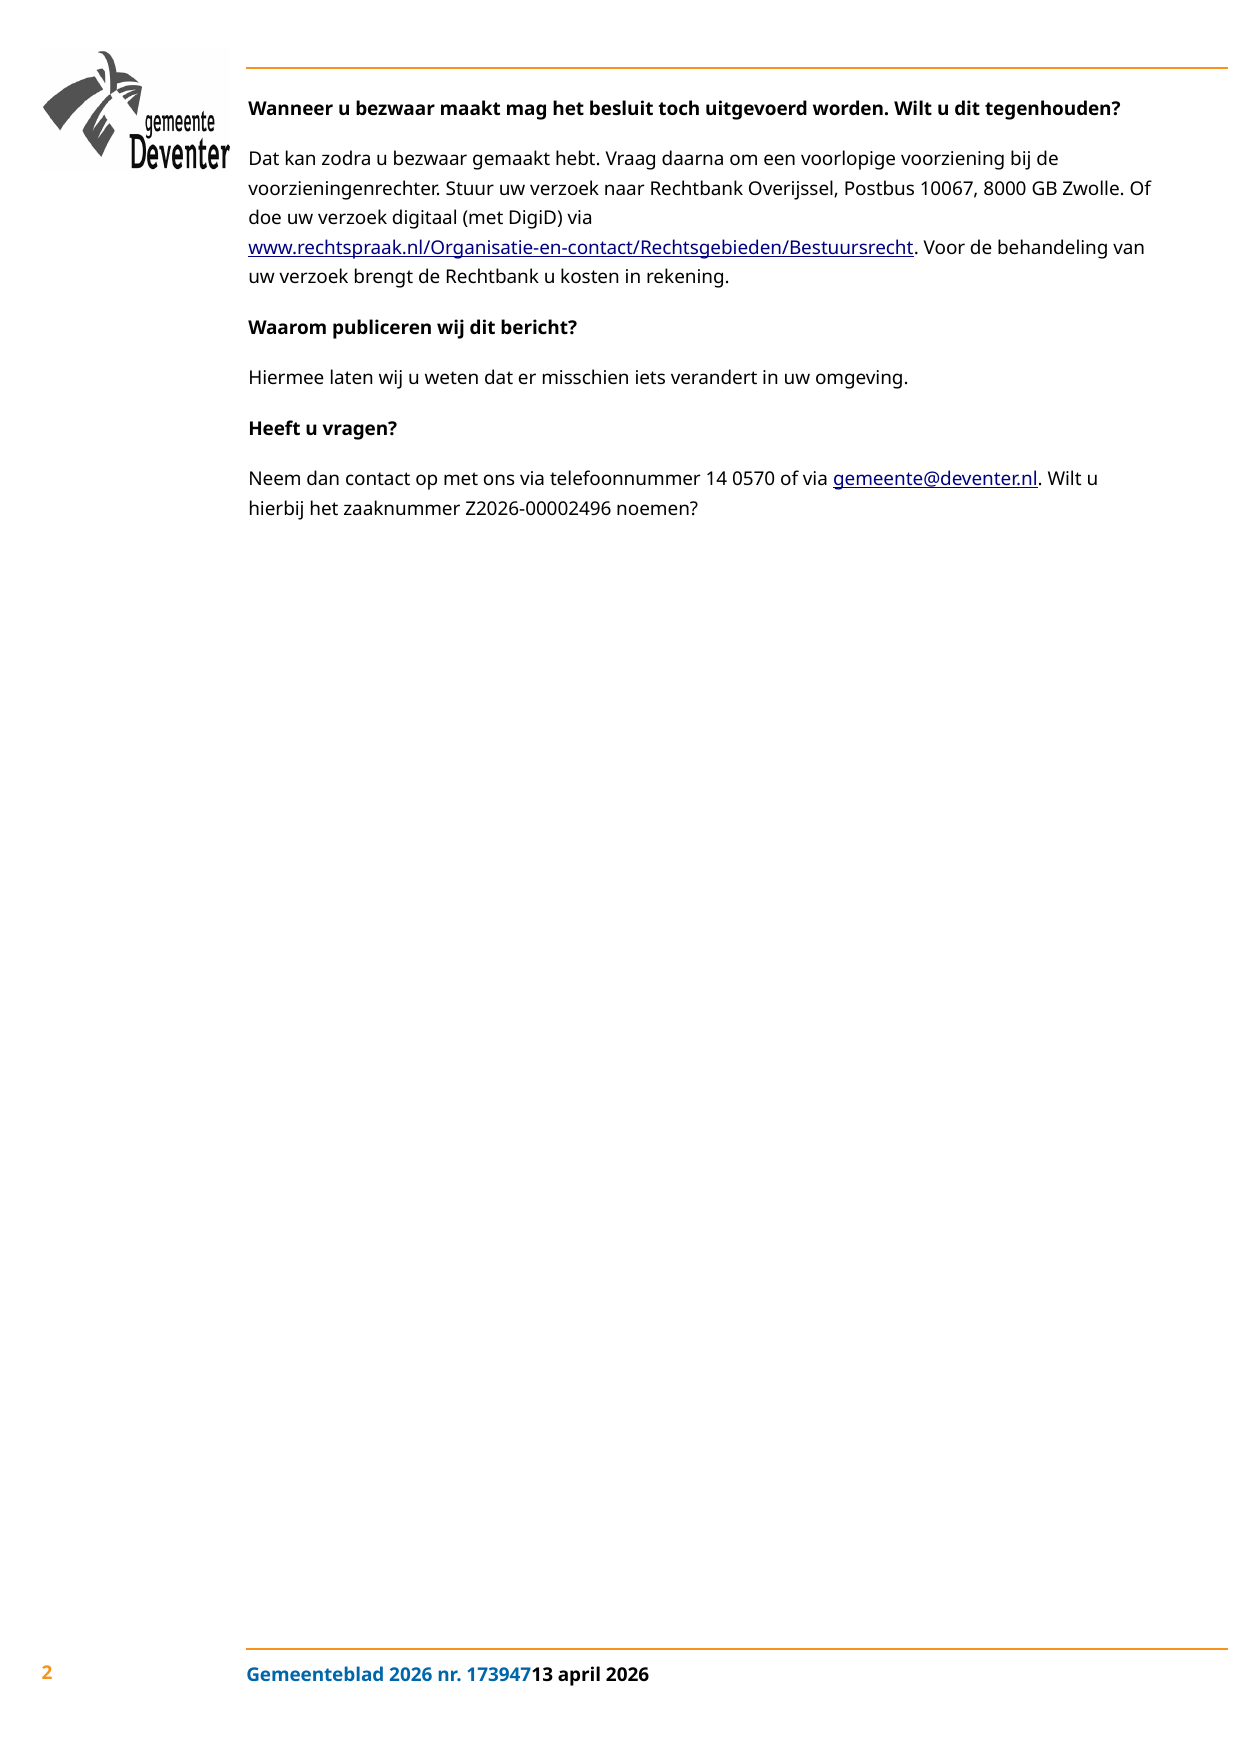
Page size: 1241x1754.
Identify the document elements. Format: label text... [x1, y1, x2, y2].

text Hiermee laten wij u weten dat er misschien iets verandert in uw omgeving. [248, 364, 1152, 390]
text Dat kan zodra u bezwaar gemaakt hebt. Vraag daarna om een voorlopige voorziening bij de voorzieningenrechter. Stuur uw verzoek naar Rechtbank Overijssel, Postbus 10067, 8000 GB Zwolle. Of doe uw verzoek digitaal (met DigiD) via www.rechtspraak.nl/Organisatie-en-contact/Rechtsgebieden/Bestuursrecht. Voor de behandeling van uw verzoek brengt de Rechtbank u kosten in rekening. [248, 145, 1152, 289]
text Heeft u vragen? [248, 415, 1152, 441]
text Waarom publiceren wij dit bericht? [248, 314, 1152, 340]
picture [41, 47, 231, 172]
text Wanneer u bezwaar maakt mag het besluit toch uitgevoerd worden. Wilt u dit tegenhouden? [248, 95, 1152, 121]
text Neem dan contact op met ons via telefoonnummer 14 0570 of via gemeente@deventer.nl. Wilt u hierbij het zaaknummer Z2026-00002496 noemen? [248, 465, 1152, 521]
